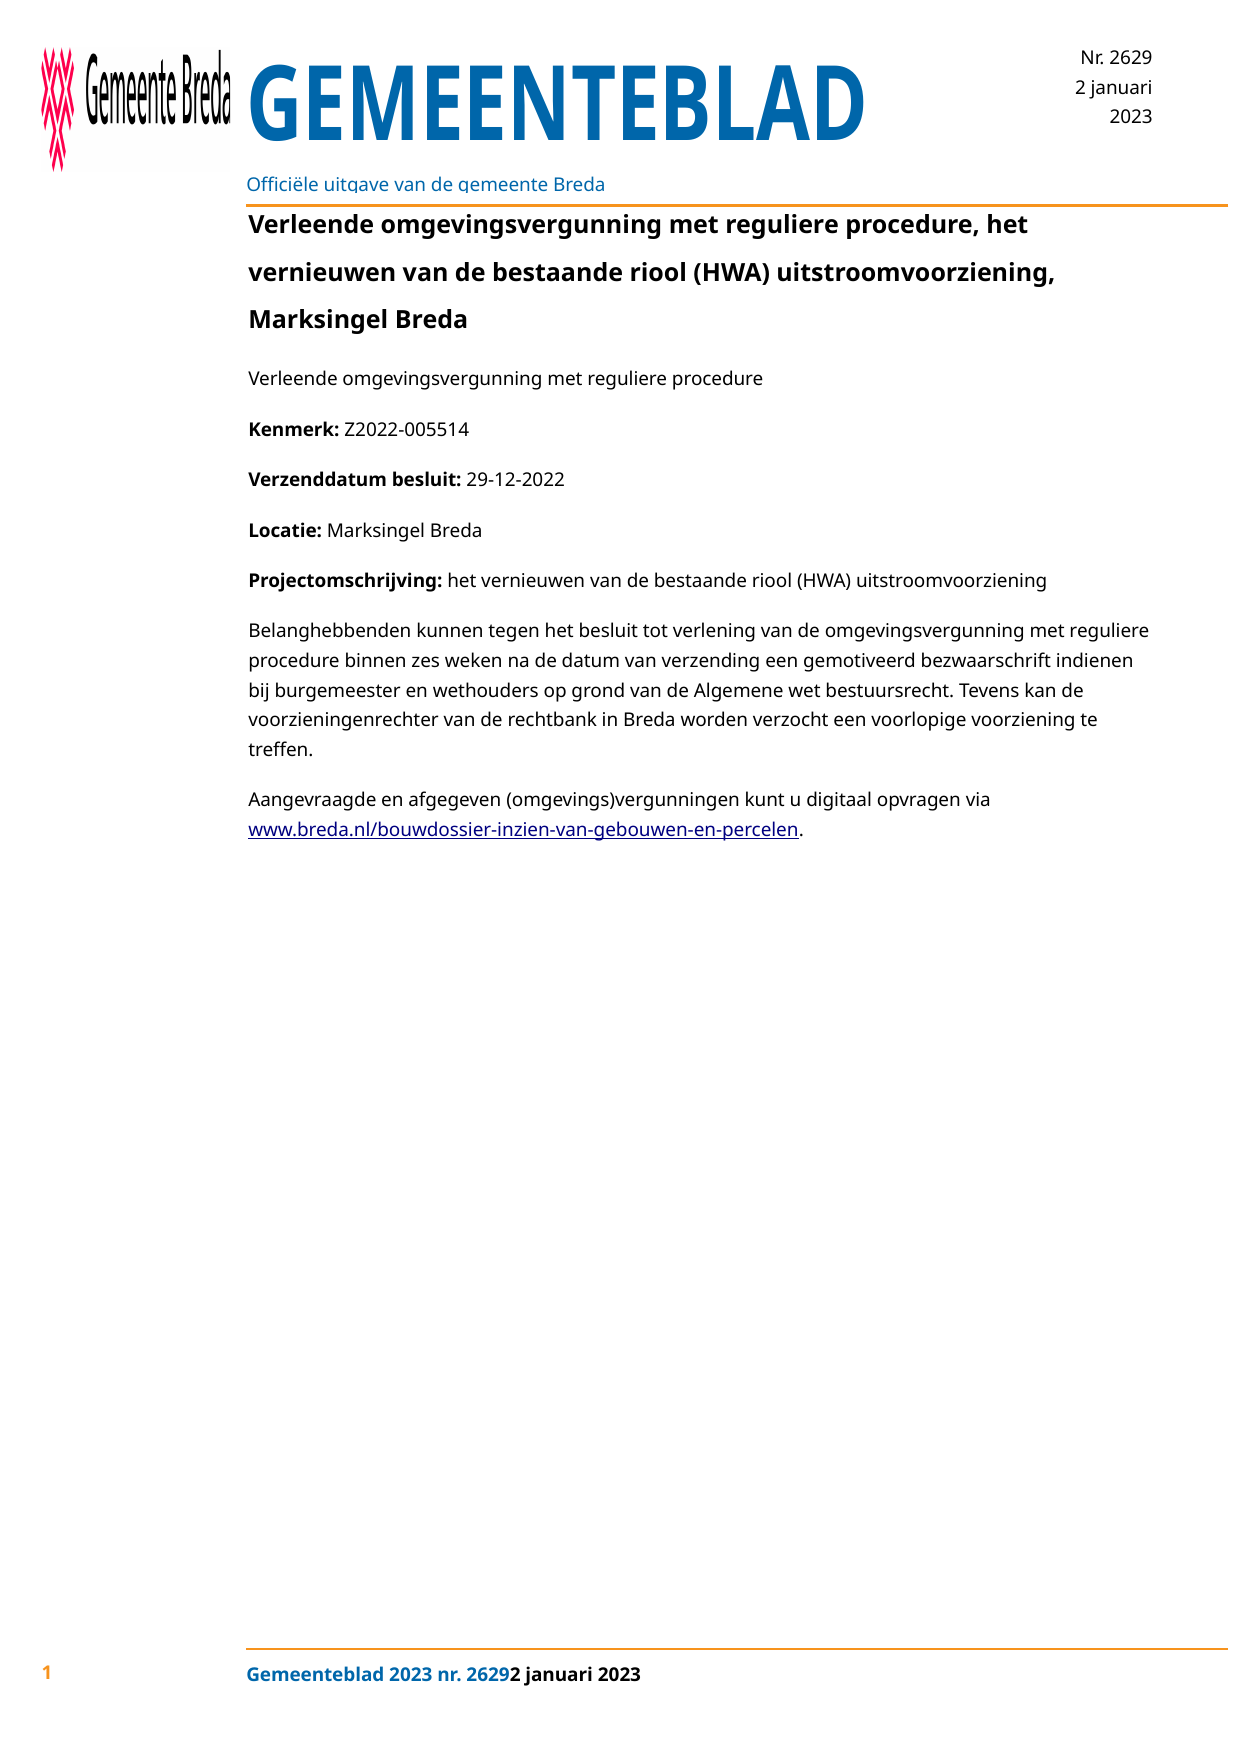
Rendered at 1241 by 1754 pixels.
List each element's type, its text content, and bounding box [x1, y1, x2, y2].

text Verleende omgevingsvergunning met reguliere procedure [248, 366, 1152, 391]
text Verzenddatum besluit: 29-12-2022 [248, 466, 1152, 492]
picture [41, 47, 231, 172]
text Verleende omgevingsvergunning met reguliere procedure, het vernieuwen van de bestaande riool (HWA) uitstroomvoorziening, Marksingel Breda [248, 207, 1152, 336]
text Locatie: Marksingel Breda [248, 517, 1152, 542]
text Belanghebbenden kunnen tegen het besluit tot verlening van de omgevingsvergunning met reguliere procedure binnen zes weken na de datum van verzending een gemotiveerd bezwaarschrift indienen bij burgemeester en wethouders op grond van de Algemene wet bestuursrecht. Tevens kan de voorzieningenrechter van de rechtbank in Breda worden verzocht een voorlopige voorziening te treffen. [248, 618, 1152, 762]
text Aangevraagde en afgegeven (omgevings)vergunningen kunt u digitaal opvragen via www.breda.nl/bouwdossier-inzien-van-gebouwen-en-percelen. [248, 786, 1152, 842]
text Kenmerk: Z2022-005514 [248, 416, 1152, 442]
text Projectomschrijving: het vernieuwen van de bestaande riool (HWA) uitstroomvoorziening [248, 567, 1152, 593]
